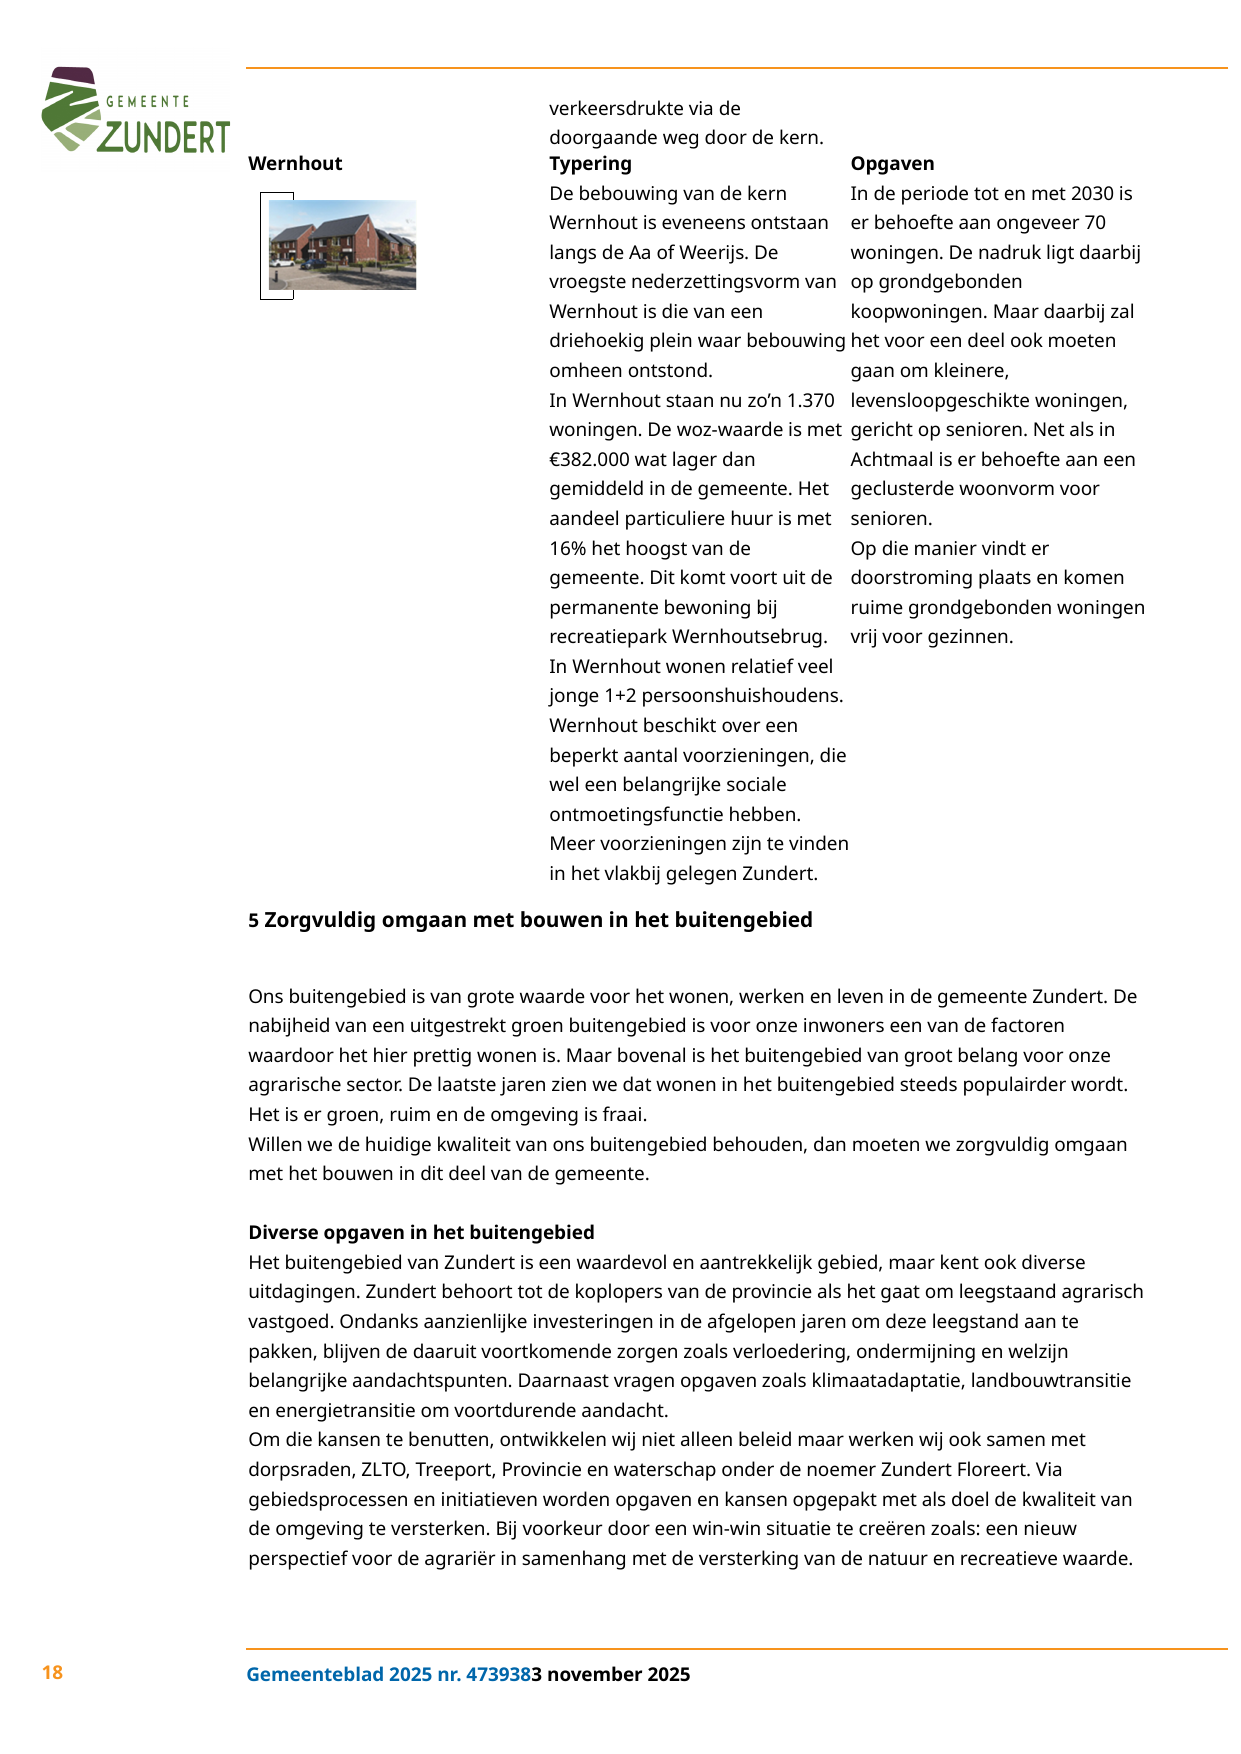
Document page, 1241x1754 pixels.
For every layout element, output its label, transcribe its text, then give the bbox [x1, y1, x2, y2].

table_cell [248, 95, 549, 150]
picture [41, 47, 231, 172]
text Willen we de huidige kwaliteit van ons buitengebied behouden, dan moeten we zorgvuldig omgaan met het bouwen in dit deel van de gemeente. [248, 1131, 1152, 1186]
table_cell Wernhout [248, 150, 549, 886]
table_cell Opgaven In de periode tot en met 2030 is er behoefte aan ongeveer 70 woningen. De nadruk ligt daarbij op grondgebonden koopwoningen. Maar daarbij zal het voor een deel ook moeten gaan om kleinere, levensloopgeschikte woningen, gericht op senioren. Net als in Achtmaal is er behoefte aan een geclusterde woonvorm voor senioren. Op die manier vindt er doorstroming plaats en komen ruime grondgebonden woningen vrij voor gezinnen. [850, 150, 1152, 886]
table_cell verkeersdrukte via de doorgaande weg door de kern. [549, 95, 850, 150]
table_cell [850, 95, 1152, 150]
table_cell Typering De bebouwing van de kern Wernhout is eveneens ontstaan langs de Aa of Weerijs. De vroegste nederzettingsvorm van Wernhout is die van een driehoekig plein waar bebouwing omheen ontstond. In Wernhout staan nu zo’n 1.370 woningen. De woz-waarde is met €382.000 wat lager dan gemiddeld in de gemeente. Het aandeel particuliere huur is met 16% het hoogst van de gemeente. Dit komt voort uit de permanente bewoning bij recreatiepark Wernhoutsebrug. In Wernhout wonen relatief veel jonge 1+2 persoonshuishoudens. Wernhout beschikt over een beperkt aantal voorzieningen, die wel een belangrijke sociale ontmoetingsfunctie hebben. Meer voorzieningen zijn te vinden in het vlakbij gelegen Zundert. [549, 150, 850, 886]
picture [268, 200, 417, 290]
text Diverse opgaven in het buitengebied [248, 1219, 1152, 1245]
text 5 Zorgvuldig omgaan met bouwen in het buitengebied [248, 905, 1152, 933]
text Ons buitengebied is van grote waarde voor het wonen, werken en leven in de gemeente Zundert. De nabijheid van een uitgestrekt groen buitengebied is voor onze inwoners een van de factoren waardoor het hier prettig wonen is. Maar bovenal is het buitengebied van groot belang voor onze agrarische sector. De laatste jaren zien we dat wonen in het buitengebied steeds populairder wordt. Het is er groen, ruim en de omgeving is fraai. [248, 983, 1152, 1127]
text Het buitengebied van Zundert is een waardevol en aantrekkelijk gebied, maar kent ook diverse uitdagingen. Zundert behoort tot de koplopers van de provincie als het gaat om leegstaand agrarisch vastgoed. Ondanks aanzienlijke investeringen in de afgelopen jaren om deze leegstand aan te pakken, blijven de daaruit voortkomende zorgen zoals verloedering, ondermijning en welzijn belangrijke aandachtspunten. Daarnaast vragen opgaven zoals klimaatadaptatie, landbouwtransitie en energietransitie om voortdurende aandacht. [248, 1249, 1152, 1423]
text Om die kansen te benutten, ontwikkelen wij niet alleen beleid maar werken wij ook samen met dorpsraden, ZLTO, Treeport, Provincie en waterschap onder de noemer Zundert Floreert. Via gebiedsprocessen en initiatieven worden opgaven en kansen opgepakt met als doel de kwaliteit van de omgeving te versterken. Bij voorkeur door een win-win situatie te creëren zoals: een nieuw perspectief voor de agrariër in samenhang met de versterking van de natuur en recreatieve waarde. [248, 1427, 1152, 1571]
